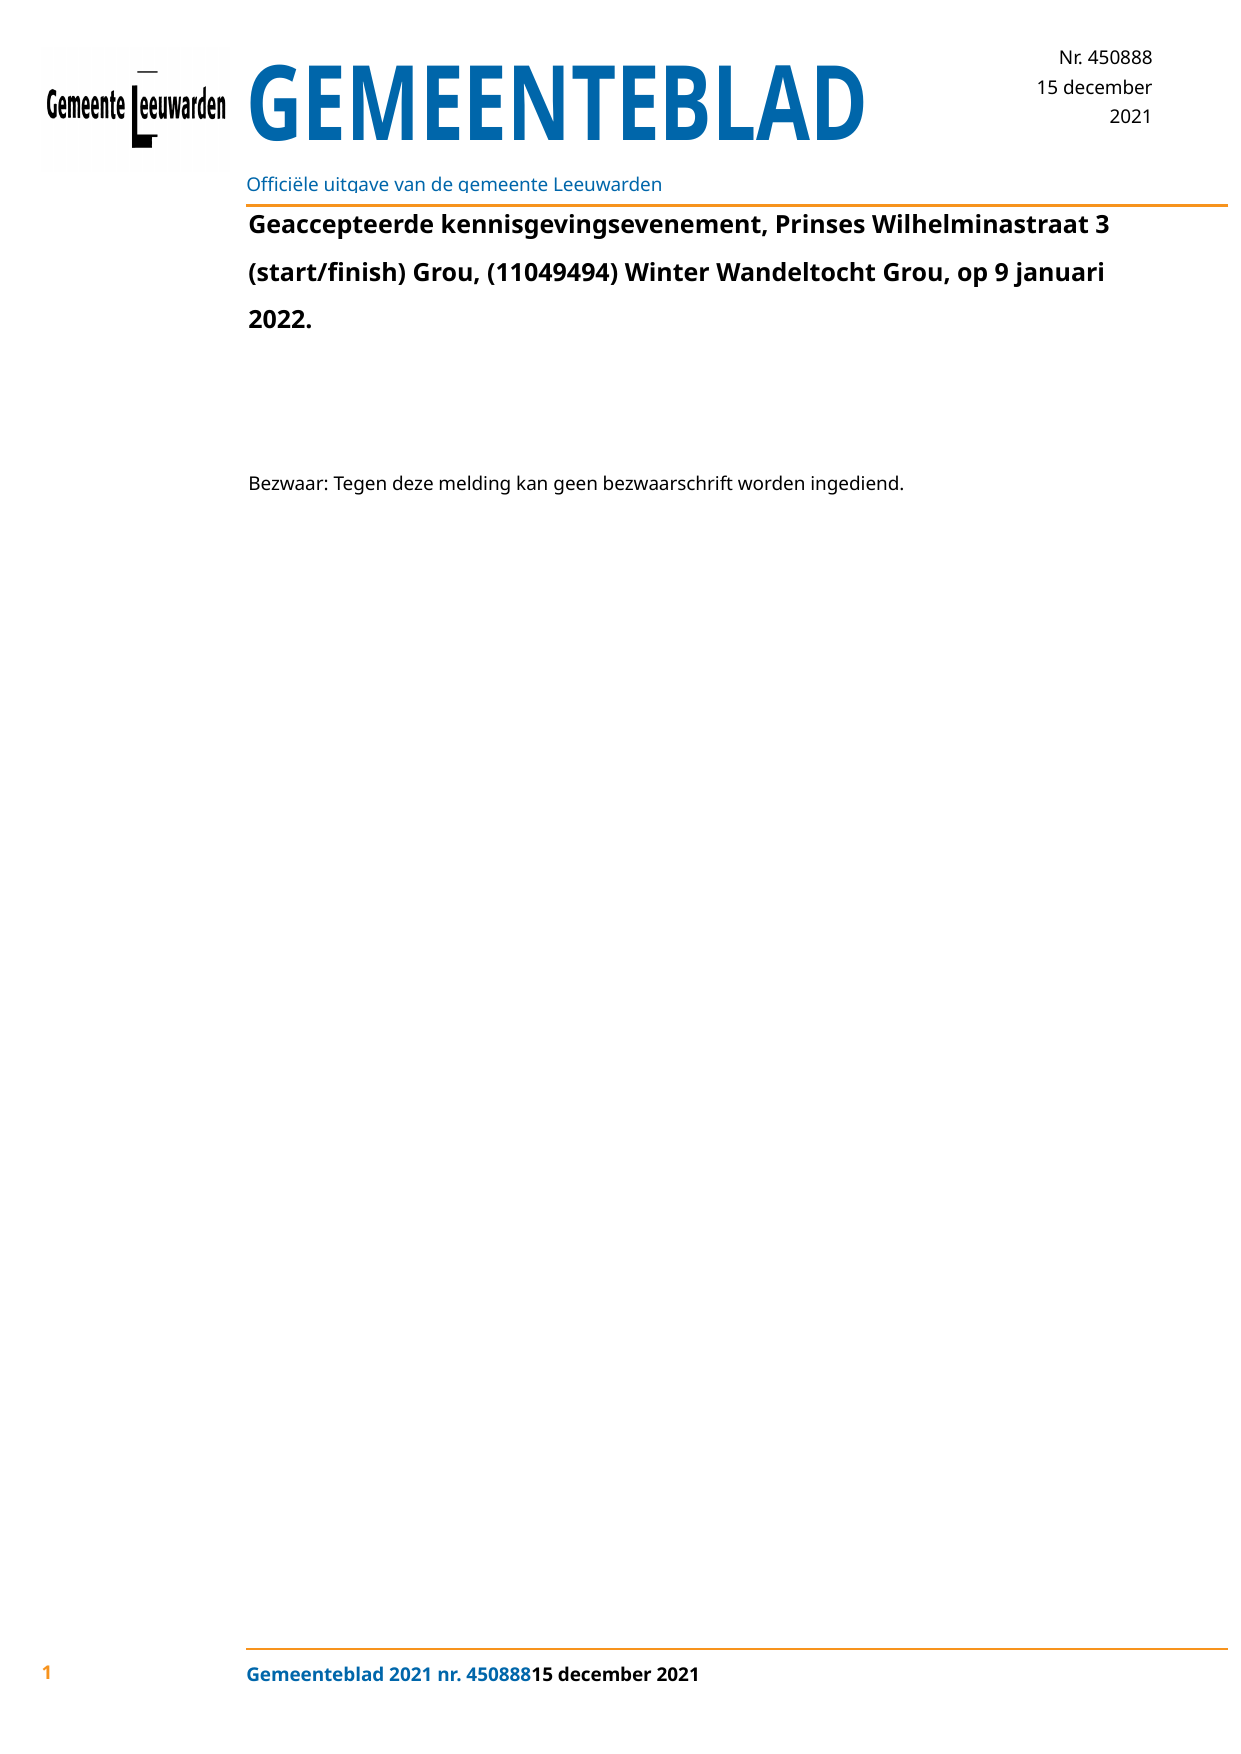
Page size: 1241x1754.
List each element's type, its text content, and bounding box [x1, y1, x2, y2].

text Geaccepteerde kennisgevingsevenement, Prinses Wilhelminastraat 3 (start/finish) Grou, (11049494) Winter Wandeltocht Grou, op 9 januari 2022. [248, 207, 1152, 336]
text Bezwaar: Tegen deze melding kan geen bezwaarschrift worden ingediend. [248, 470, 1152, 496]
picture [41, 47, 231, 172]
